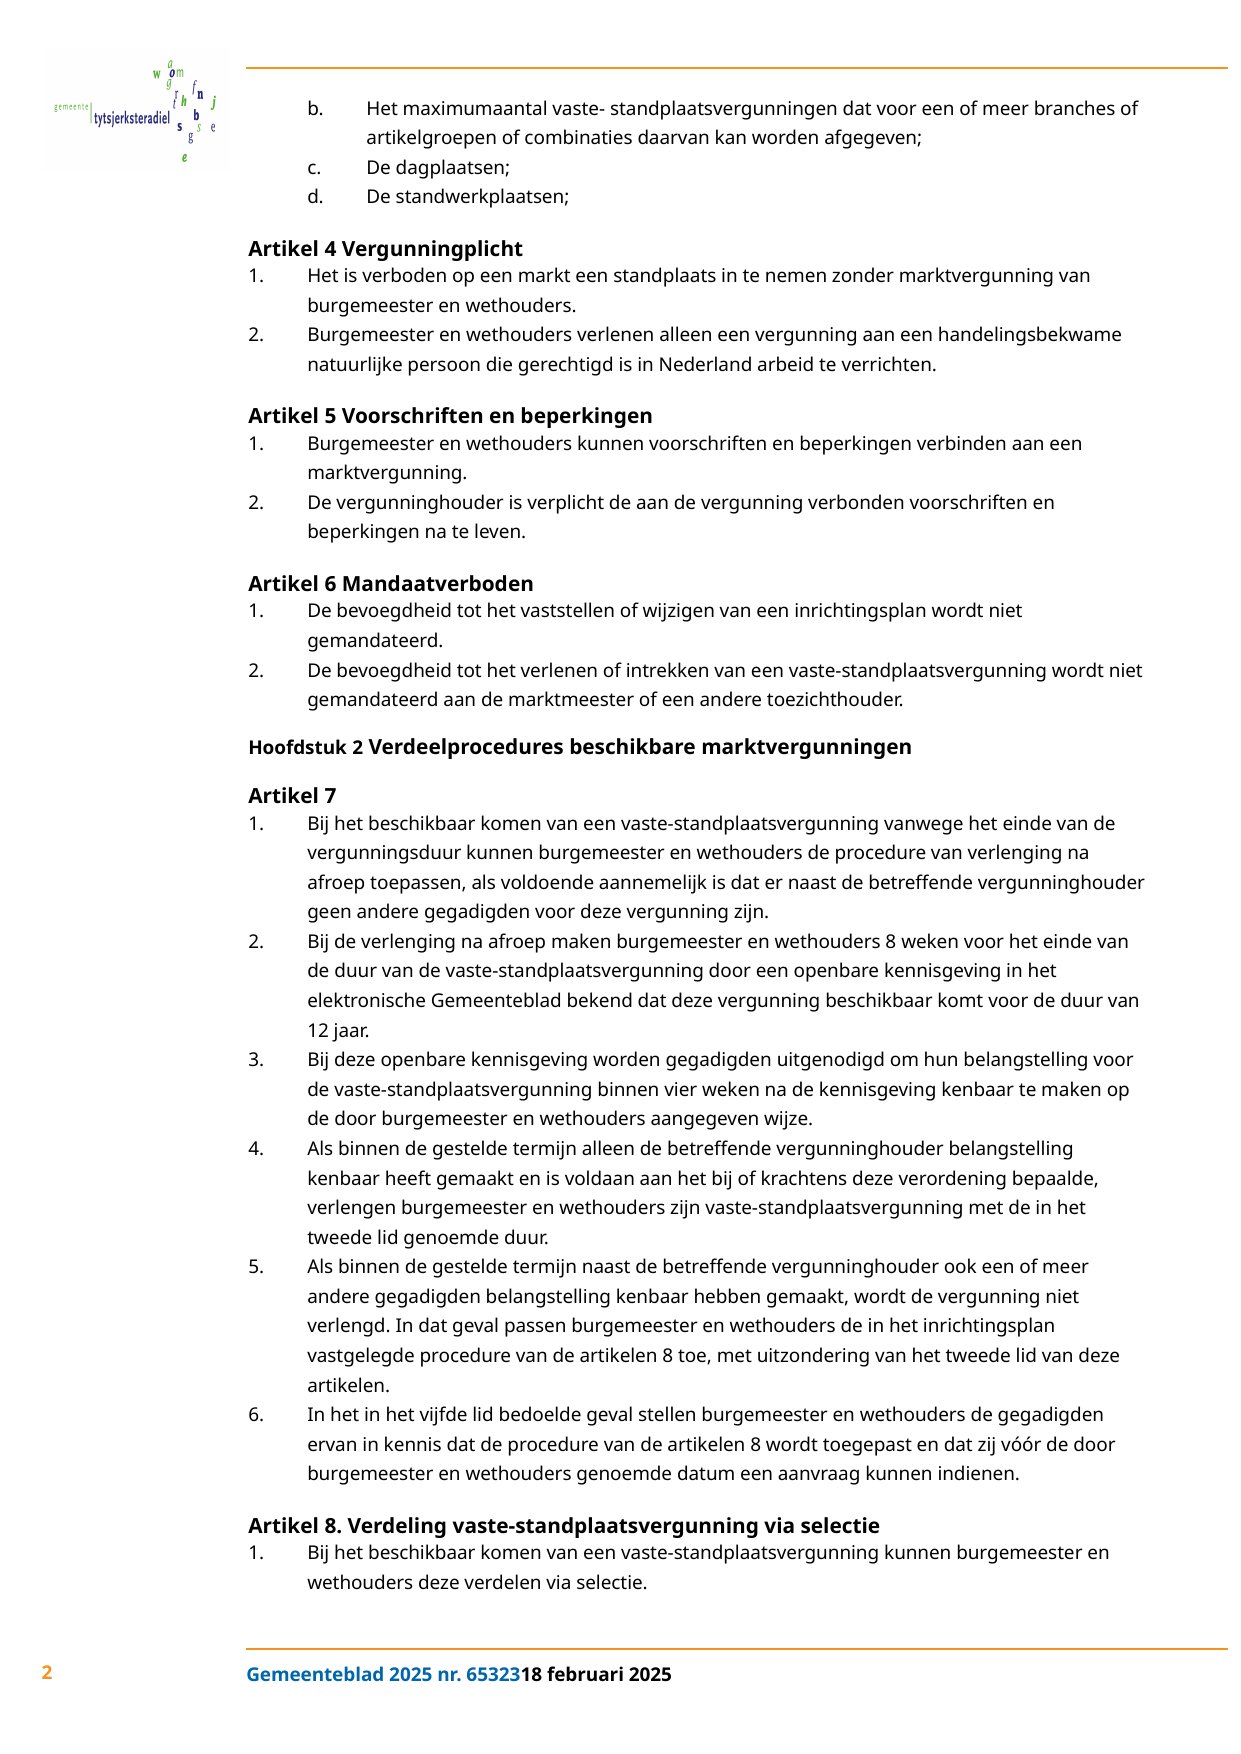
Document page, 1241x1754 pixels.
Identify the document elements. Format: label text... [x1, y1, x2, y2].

list Als binnen de gestelde termijn alleen de betreffende vergunninghouder belangstelling kenbaar heeft gemaakt en is voldaan aan het bij of krachtens deze verordening bepaalde, verlengen burgemeester en wethouders zijn vaste-standplaatsvergunning met de in het tweede lid genoemde duur. [248, 1135, 1152, 1249]
text Artikel 7 [248, 781, 1152, 810]
text Artikel 4 Vergunningplicht [248, 234, 1152, 262]
text Artikel 5 Voorschriften en beperkingen [248, 402, 1152, 430]
list De vergunninghouder is verplicht de aan de vergunning verbonden voorschriften en beperkingen na te leven. [248, 489, 1152, 544]
list De dagplaatsen; [307, 154, 1152, 180]
text Artikel 6 Mandaatverboden [248, 569, 1152, 598]
list Burgemeester en wethouders kunnen voorschriften en beperkingen verbinden aan een marktvergunning. [248, 430, 1152, 485]
list De bevoegdheid tot het verlenen of intrekken van een vaste-standplaatsvergunning wordt niet gemandateerd aan de marktmeester of een andere toezichthouder. [248, 657, 1152, 712]
list Bij deze openbare kennisgeving worden gegadigden uitgenodigd om hun belangstelling voor de vaste-standplaatsvergunning binnen vier weken na de kennisgeving kenbaar te maken op de door burgemeester en wethouders aangegeven wijze. [248, 1046, 1152, 1131]
list Bij de verlenging na afroep maken burgemeester en wethouders 8 weken voor het einde van de duur van de vaste-standplaatsvergunning door een openbare kennisgeving in het elektronische Gemeenteblad bekend dat deze vergunning beschikbaar komt voor de duur van 12 jaar. [248, 928, 1152, 1042]
list Burgemeester en wethouders verlenen alleen een vergunning aan een handelingsbekwame natuurlijke persoon die gerechtigd is in Nederland arbeid te verrichten. [248, 322, 1152, 377]
list De standwerkplaatsen; [307, 183, 1152, 209]
picture [41, 47, 231, 172]
text Artikel 8. Verdeling vaste-standplaatsvergunning via selectie [248, 1511, 1152, 1539]
text Hoofdstuk 2 Verdeelprocedures beschikbare marktvergunningen [248, 732, 1152, 760]
list Als binnen de gestelde termijn naast de betreffende vergunninghouder ook een of meer andere gegadigden belangstelling kenbaar hebben gemaakt, wordt de vergunning niet verlengd. In dat geval passen burgemeester en wethouders de in het inrichtingsplan vastgelegde procedure van de artikelen 8 toe, met uitzondering van het tweede lid van deze artikelen. [248, 1253, 1152, 1397]
list Bij het beschikbaar komen van een vaste-standplaatsvergunning kunnen burgemeester en wethouders deze verdelen via selectie. [248, 1539, 1152, 1595]
list De bevoegdheid tot het vaststellen of wijzigen van een inrichtingsplan wordt niet gemandateerd. [248, 598, 1152, 653]
list Bij het beschikbaar komen van een vaste-standplaatsvergunning vanwege het einde van de vergunningsduur kunnen burgemeester en wethouders de procedure van verlenging na afroep toepassen, als voldoende aannemelijk is dat er naast de betreffende vergunninghouder geen andere gegadigden voor deze vergunning zijn. [248, 810, 1152, 924]
list Het is verboden op een markt een standplaats in te nemen zonder marktvergunning van burgemeester en wethouders. [248, 262, 1152, 318]
list Het maximumaantal vaste- standplaatsvergunningen dat voor een of meer branches of artikelgroepen of combinaties daarvan kan worden afgegeven; [307, 95, 1152, 150]
list In het in het vijfde lid bedoelde geval stellen burgemeester en wethouders de gegadigden ervan in kennis dat de procedure van de artikelen 8 wordt toegepast en dat zij vóór de door burgemeester en wethouders genoemde datum een aanvraag kunnen indienen. [248, 1401, 1152, 1486]
